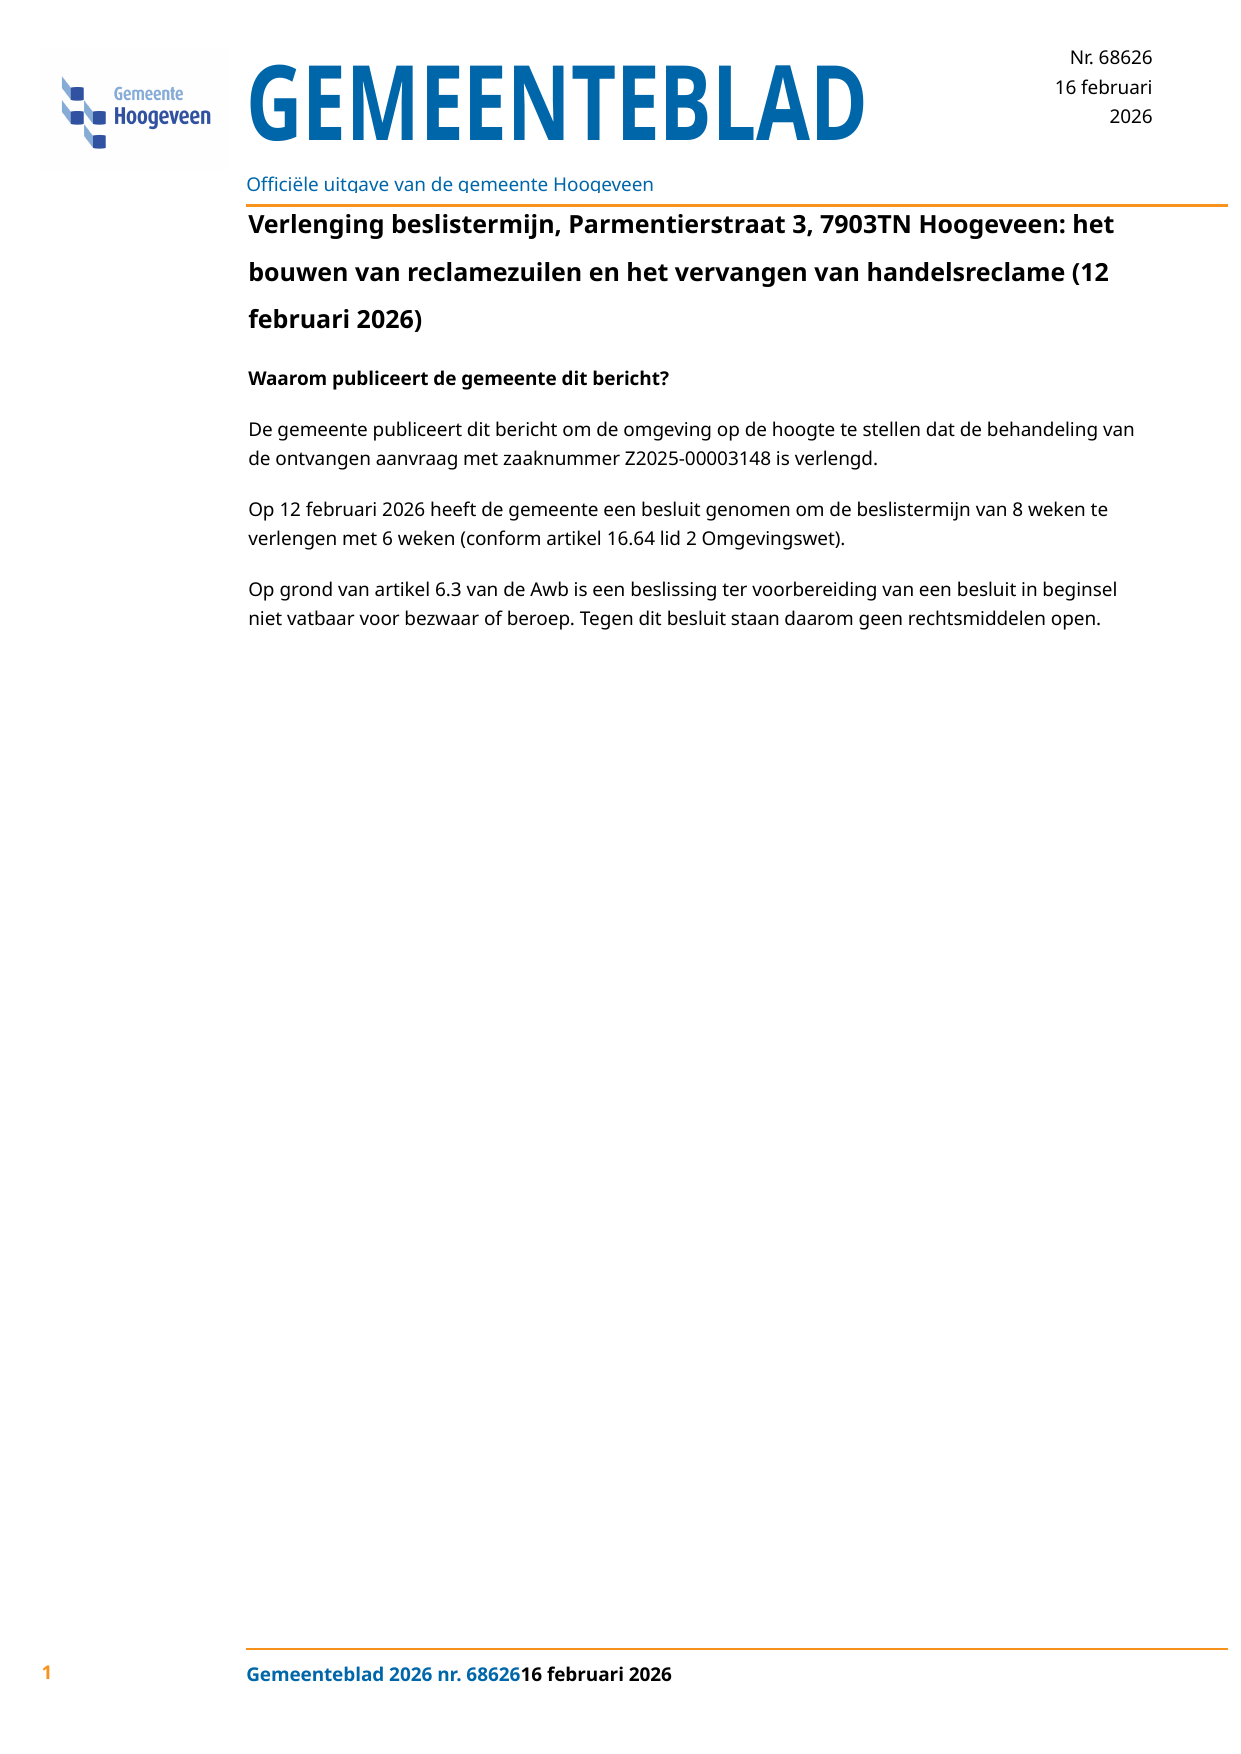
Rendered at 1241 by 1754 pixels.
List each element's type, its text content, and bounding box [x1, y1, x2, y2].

text Op grond van artikel 6.3 van de Awb is een beslissing ter voorbereiding van een besluit in beginsel niet vatbaar voor bezwaar of beroep. Tegen dit besluit staan daarom geen rechtsmiddelen open. [248, 576, 1152, 631]
text Verlenging beslistermijn, Parmentierstraat 3, 7903TN Hoogeveen: het bouwen van reclamezuilen en het vervangen van handelsreclame (12 februari 2026) [248, 207, 1152, 336]
text Op 12 februari 2026 heeft de gemeente een besluit genomen om de beslistermijn van 8 weken te verlengen met 6 weken (conform artikel 16.64 lid 2 Omgevingswet). [248, 496, 1152, 551]
text Waarom publiceert de gemeente dit bericht? [248, 366, 1152, 391]
picture [41, 47, 231, 172]
text De gemeente publiceert dit bericht om de omgeving op de hoogte te stellen dat de behandeling van de ontvangen aanvraag met zaaknummer Z2025-00003148 is verlengd. [248, 416, 1152, 471]
